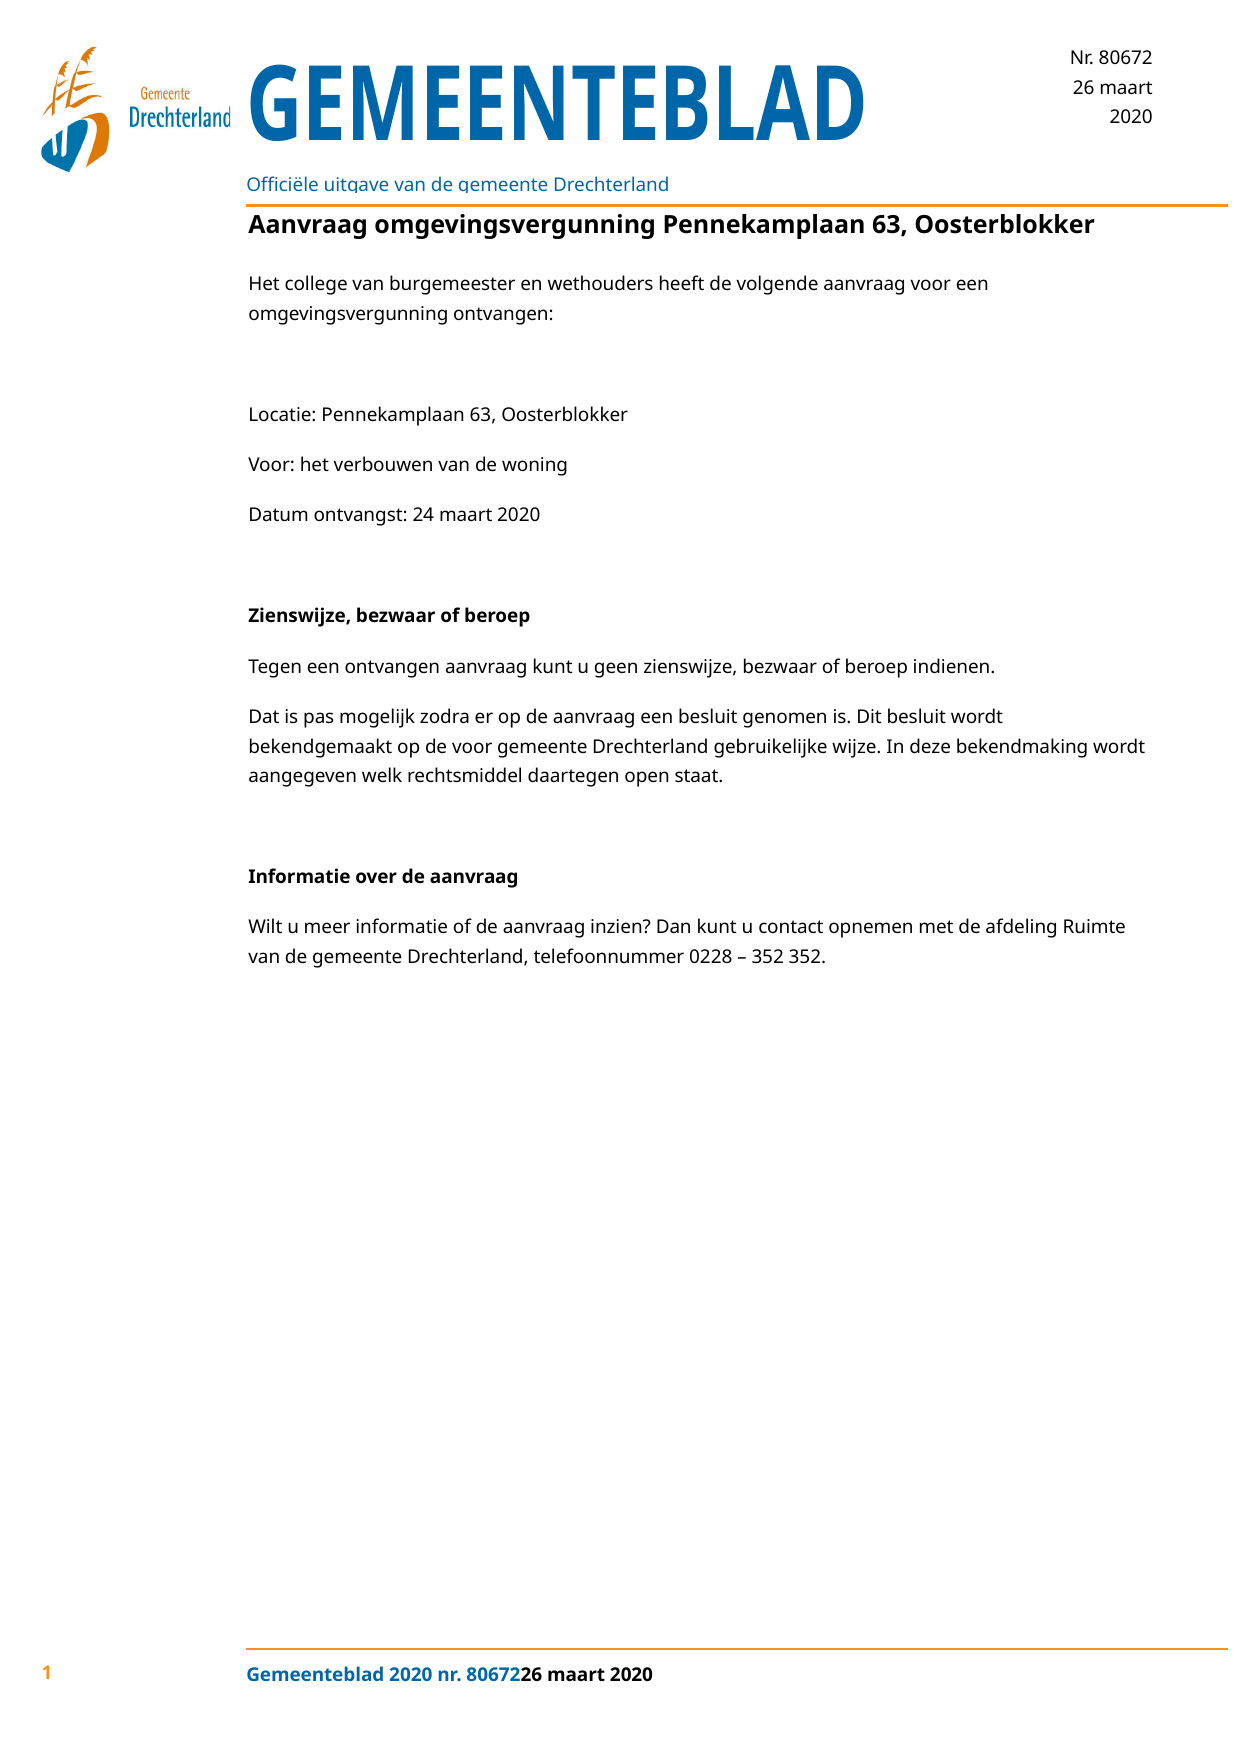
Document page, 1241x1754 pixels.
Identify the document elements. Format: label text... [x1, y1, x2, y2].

text Dat is pas mogelijk zodra er op de aanvraag een besluit genomen is. Dit besluit wordt bekendgemaakt op de voor gemeente Drechterland gebruikelijke wijze. In deze bekendmaking wordt aangegeven welk rechtsmiddel daartegen open staat. [248, 703, 1152, 788]
text Tegen een ontvangen aanvraag kunt u geen zienswijze, bezwaar of beroep indienen. [248, 653, 1152, 678]
text Datum ontvangst: 24 maart 2020 [248, 502, 1152, 527]
text Het college van burgemeester en wethouders heeft de volgende aanvraag voor een omgevingsvergunning ontvangen: [248, 270, 1152, 326]
text Informatie over de aanvraag [248, 863, 1152, 889]
picture [226, 115, 231, 124]
text Locatie: Pennekamplaan 63, Oosterblokker [248, 401, 1152, 426]
picture [41, 158, 64, 172]
text Aanvraag omgevingsvergunning Pennekamplaan 63, Oosterblokker [248, 207, 1152, 241]
text Voor: het verbouwen van de woning [248, 451, 1152, 477]
text Wilt u meer informatie of de aanvraag inzien? Dan kunt u contact opnemen met de afdeling Ruimte van de gemeente Drechterland, telefoonnummer 0228 – 352 352. [248, 914, 1152, 969]
text Zienswijze, bezwaar of beroep [248, 602, 1152, 628]
picture [41, 47, 231, 172]
